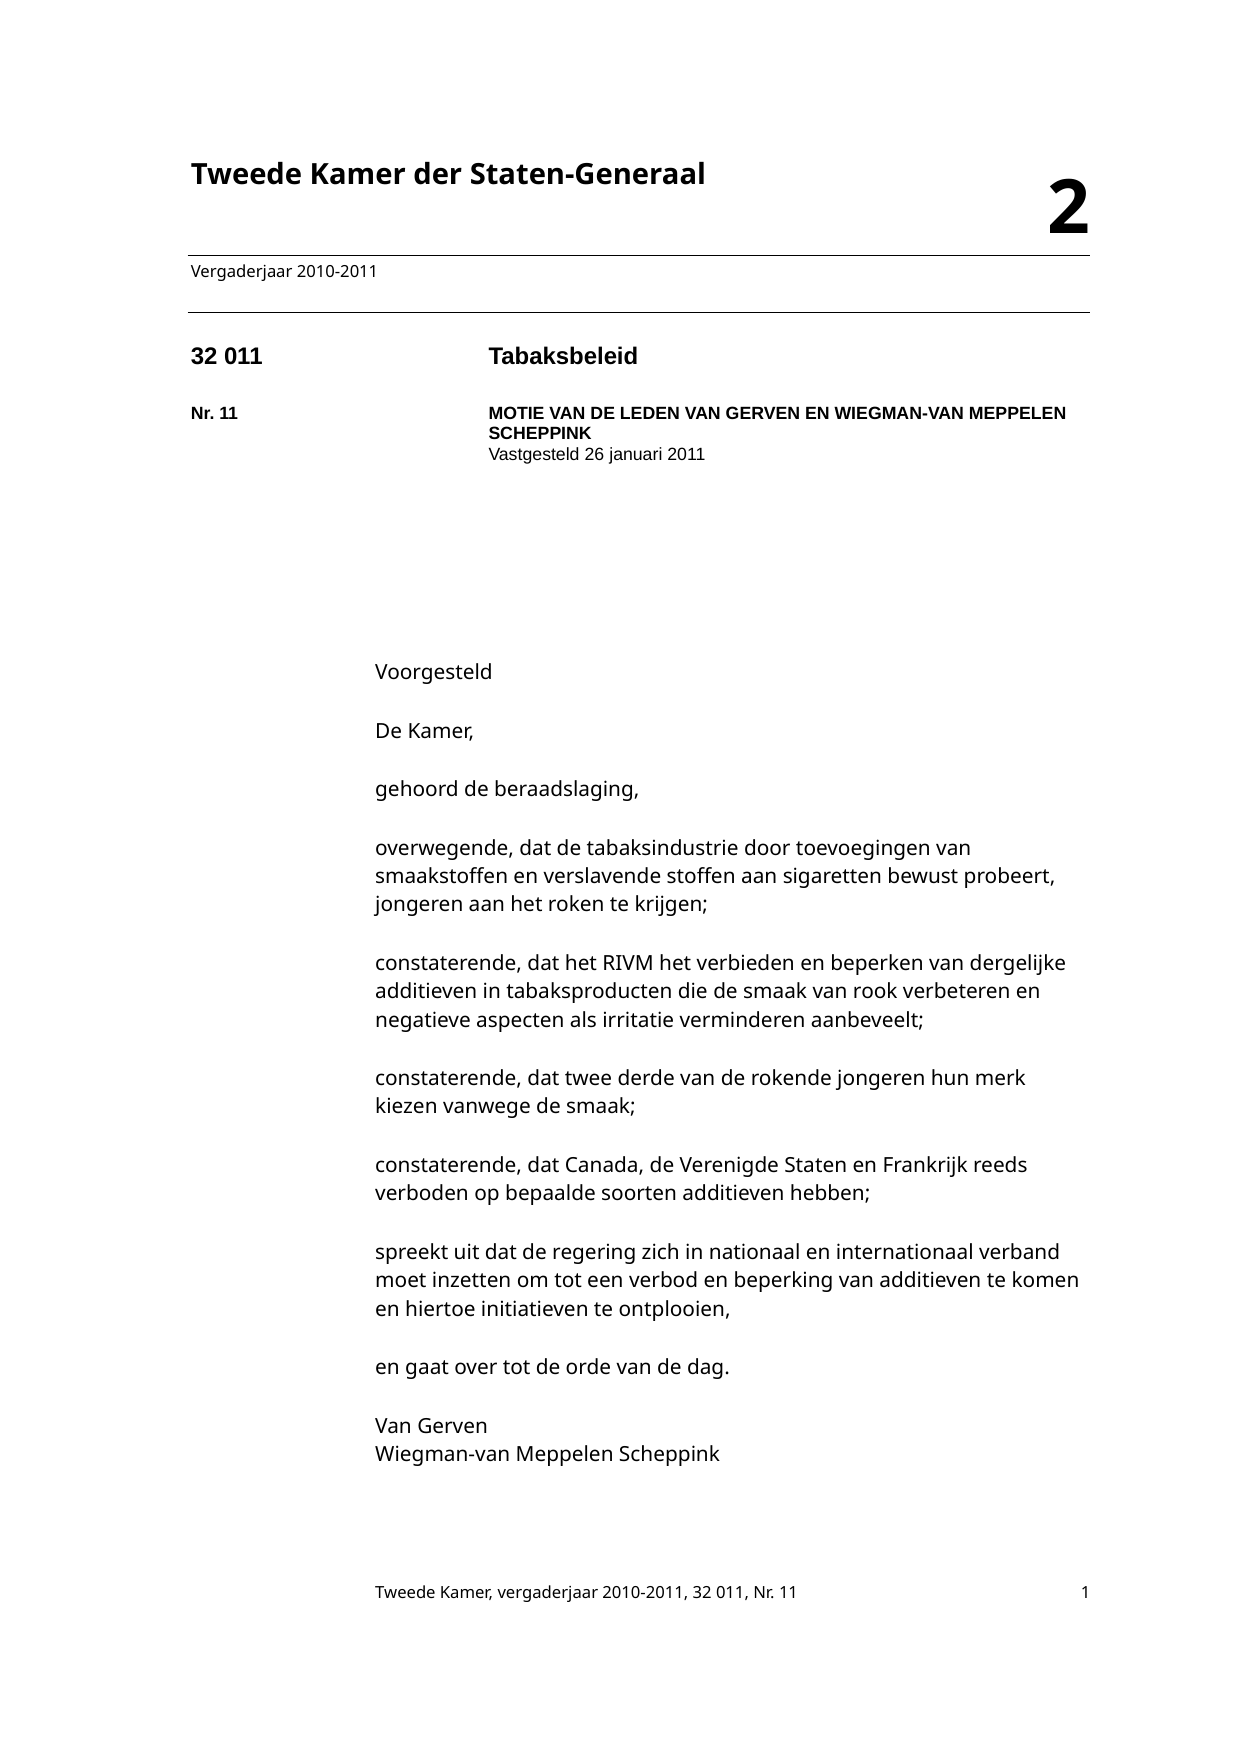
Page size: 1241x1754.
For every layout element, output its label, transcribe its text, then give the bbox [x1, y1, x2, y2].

text Van Gerven [375, 1411, 1090, 1439]
text constaterende, dat Canada, de Verenigde Staten en Frankrijk reeds verboden op bepaalde soorten additieven hebben; [375, 1150, 1090, 1207]
text De Kamer, [375, 716, 1090, 744]
table_cell MOTIE VAN DE LEDEN VAN GERVEN EN WIEGMAN-VAN MEPPELEN SCHEPPINK Vastgesteld 26 januari 2011 [485, 399, 1090, 539]
text constaterende, dat het RIVM het verbieden en beperken van dergelijke additieven in tabaksproducten die de smaak van rook verbeteren en negatieve aspecten als irritatie verminderen aanbeveelt; [375, 948, 1090, 1033]
table_cell [485, 256, 1090, 312]
table_cell Vergaderjaar 2010-2011 [188, 256, 485, 312]
table_cell [485, 313, 1090, 339]
table_header Tweede Kamer der Staten-Generaal [188, 150, 909, 255]
text spreekt uit dat de regering zich in nationaal en internationaal verband moet inzetten om tot een verbod en beperking van additieven te komen en hiertoe initiatieven te ontplooien, [375, 1237, 1090, 1322]
table_cell [188, 313, 485, 339]
text gehoord de beraadslaging, [375, 774, 1090, 803]
text constaterende, dat twee derde van de rokende jongeren hun merk kiezen vanwege de smaak; [375, 1063, 1090, 1120]
text en gaat over tot de orde van de dag. [375, 1352, 1090, 1381]
text Voorgesteld [375, 657, 1090, 686]
table_header 2 [910, 150, 1090, 255]
table_cell Tabaksbeleid [485, 339, 1090, 399]
text overwegende, dat de tabaksindustrie door toevoegingen van smaakstoffen en verslavende stoffen aan sigaretten bewust probeert, jongeren aan het roken te krijgen; [375, 833, 1090, 918]
table_cell 32 011 [188, 339, 485, 399]
table_cell Nr. 11 [188, 399, 485, 539]
text Wiegman-van Meppelen Scheppink [375, 1439, 1090, 1468]
